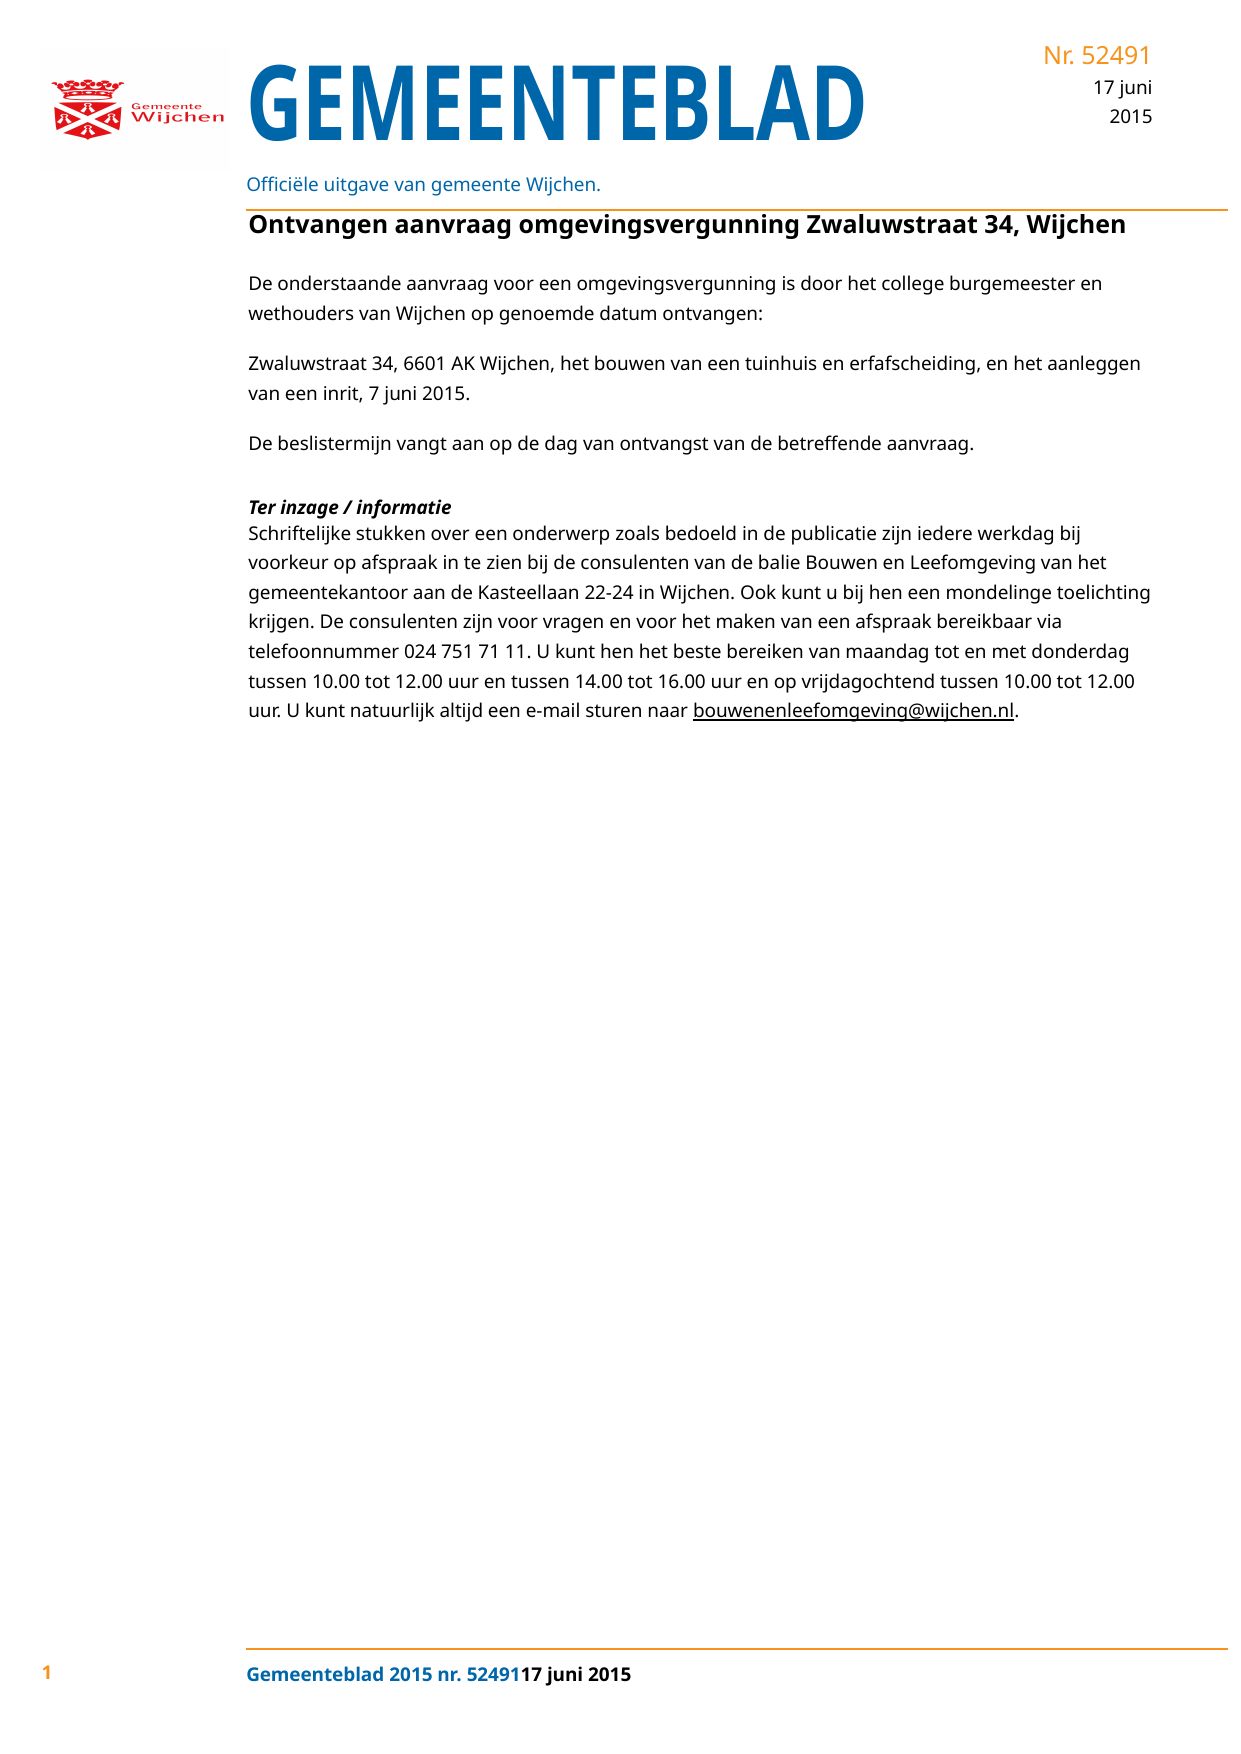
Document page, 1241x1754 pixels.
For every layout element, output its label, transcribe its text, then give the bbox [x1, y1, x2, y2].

text Schriftelijke stukken over een onderwerp zoals bedoeld in de publicatie zijn iedere werkdag bij voorkeur op afspraak in te zien bij de consulenten van de balie Bouwen en Leefomgeving van het gemeentekantoor aan de Kasteellaan 22-24 in Wijchen. Ook kunt u bij hen een mondelinge toelichting krijgen. De consulenten zijn voor vragen en voor het maken van een afspraak bereikbaar via telefoonnummer 024 751 71 11. U kunt hen het beste bereiken van maandag tot en met donderdag tussen 10.00 tot 12.00 uur en tussen 14.00 tot 16.00 uur en op vrijdagochtend tussen 10.00 tot 12.00 uur. U kunt natuurlijk altijd een e-mail sturen naar bouwenenleefomgeving@wijchen.nl. [248, 520, 1152, 723]
text De onderstaande aanvraag voor een omgevingsvergunning is door het college burgemeester en wethouders van Wijchen op genoemde datum ontvangen: [248, 270, 1152, 326]
picture [41, 47, 231, 172]
text De beslistermijn vangt aan op de dag van ontvangst van de betreffende aanvraag. [248, 430, 1152, 456]
text Ter inzage / informatie [248, 494, 1152, 520]
text Zwaluwstraat 34, 6601 AK Wijchen, het bouwen van een tuinhuis en erfafscheiding, en het aanleggen van een inrit, 7 juni 2015. [248, 350, 1152, 406]
text Ontvangen aanvraag omgevingsvergunning Zwaluwstraat 34, Wijchen [248, 211, 1152, 241]
